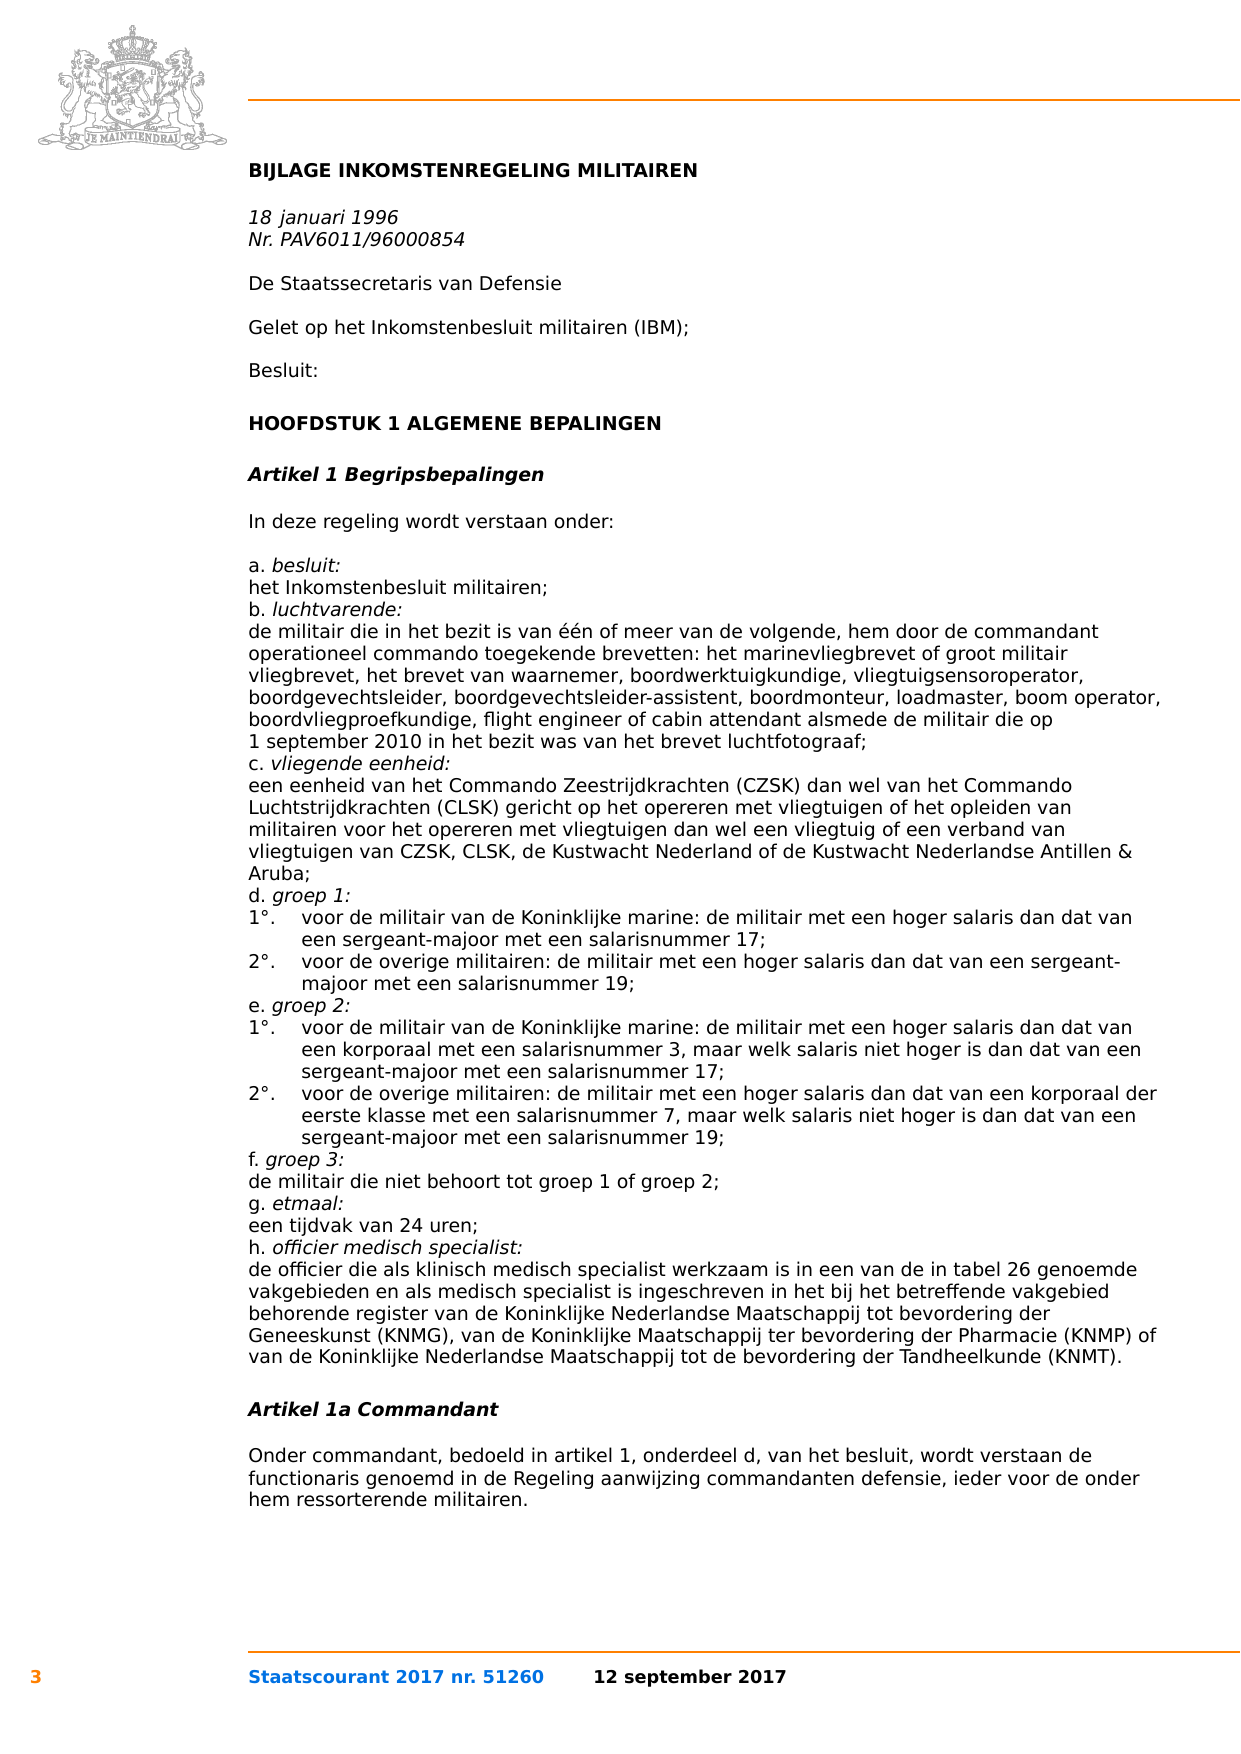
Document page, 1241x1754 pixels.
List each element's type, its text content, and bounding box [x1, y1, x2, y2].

text a. besluit: [248, 555, 1163, 577]
subtitle Artikel 1 Begripsbepalingen [248, 464, 1163, 486]
text d. groep 1: [248, 885, 1163, 907]
text de officier die als klinisch medisch specialist werkzaam is in een van de in tabel 26 genoemde vakgebieden en als medisch specialist is ingeschreven in het bij het betreffende vakgebied behorende register van de Koninklijke Nederlandse Maatschappij tot bevordering der Geneeskunst (KNMG), van de Koninklijke Maatschappij ter bevordering der Pharmacie (KNMP) of van de Koninklijke Nederlandse Maatschappij tot de bevordering der Tandheelkunde (KNMT). [248, 1258, 1163, 1368]
text b. luchtvarende: [248, 599, 1163, 621]
text Besluit: [248, 360, 1163, 382]
text 2°. voor de overige militairen: de militair met een hoger salaris dan dat van een sergeant-majoor met een salarisnummer 19; [248, 951, 1163, 995]
text 1°. voor de militair van de Koninklijke marine: de militair met een hoger salaris dan dat van een sergeant-majoor met een salarisnummer 17; [248, 907, 1163, 951]
text een tijdvak van 24 uren; [248, 1214, 1163, 1237]
text het Inkomstenbesluit militairen; [248, 577, 1163, 599]
text Gelet op het Inkomstenbesluit militairen (IBM); [248, 317, 1163, 338]
text 18 januari 1996 [248, 207, 1163, 229]
text 2°. voor de overige militairen: de militair met een hoger salaris dan dat van een korporaal der eerste klasse met een salarisnummer 7, maar welk salaris niet hoger is dan dat van een sergeant-majoor met een salarisnummer 19; [248, 1083, 1163, 1149]
text f. groep 3: [248, 1149, 1163, 1171]
text 1°. voor de militair van de Koninklijke marine: de militair met een hoger salaris dan dat van een korporaal met een salarisnummer 3, maar welk salaris niet hoger is dan dat van een sergeant-majoor met een salarisnummer 17; [248, 1017, 1163, 1083]
text een eenheid van het Commando Zeestrijdkrachten (CZSK) dan wel van het Commando Luchtstrijdkrachten (CLSK) gericht op het opereren met vliegtuigen of het opleiden van militairen voor het opereren met vliegtuigen dan wel een vliegtuig of een verband van vliegtuigen van CZSK, CLSK, de Kustwacht Nederland of de Kustwacht Nederlandse Antillen & Aruba; [248, 775, 1163, 885]
picture [38, 25, 227, 150]
text de militair die niet behoort tot groep 1 of groep 2; [248, 1171, 1163, 1193]
subtitle Artikel 1a Commandant [248, 1398, 1163, 1420]
subtitle BIJLAGE INKOMSTENREGELING MILITAIREN [248, 160, 1163, 182]
text de militair die in het bezit is van één of meer van de volgende, hem door de commandant operationeel commando toegekende brevetten: het marinevliegbrevet of groot militair vliegbrevet, het brevet van waarnemer, boordwerktuigkundige, vliegtuigsensoroperator, boordgevechtsleider, boordgevechtsleider-assistent, boordmonteur, loadmaster, boom operator, boordvliegproefkundige, flight engineer of cabin attendant alsmede de militair die op 1 september 2010 in het bezit was van het brevet luchtfotograaf; [248, 621, 1163, 753]
subtitle HOOFDSTUK 1 ALGEMENE BEPALINGEN [248, 412, 1163, 434]
text g. etmaal: [248, 1193, 1163, 1214]
text Nr. PAV6011/96000854 [248, 229, 1163, 251]
text De Staatssecretaris van Defensie [248, 273, 1163, 295]
text c. vliegende eenheid: [248, 753, 1163, 775]
text Onder commandant, bedoeld in artikel 1, onderdeel d, van het besluit, wordt verstaan de functionaris genoemd in de Regeling aanwijzing commandanten defensie, ieder voor de onder hem ressorterende militairen. [248, 1445, 1163, 1511]
text h. officier medisch specialist: [248, 1237, 1163, 1258]
text In deze regeling wordt verstaan onder: [248, 511, 1163, 533]
text e. groep 2: [248, 995, 1163, 1017]
